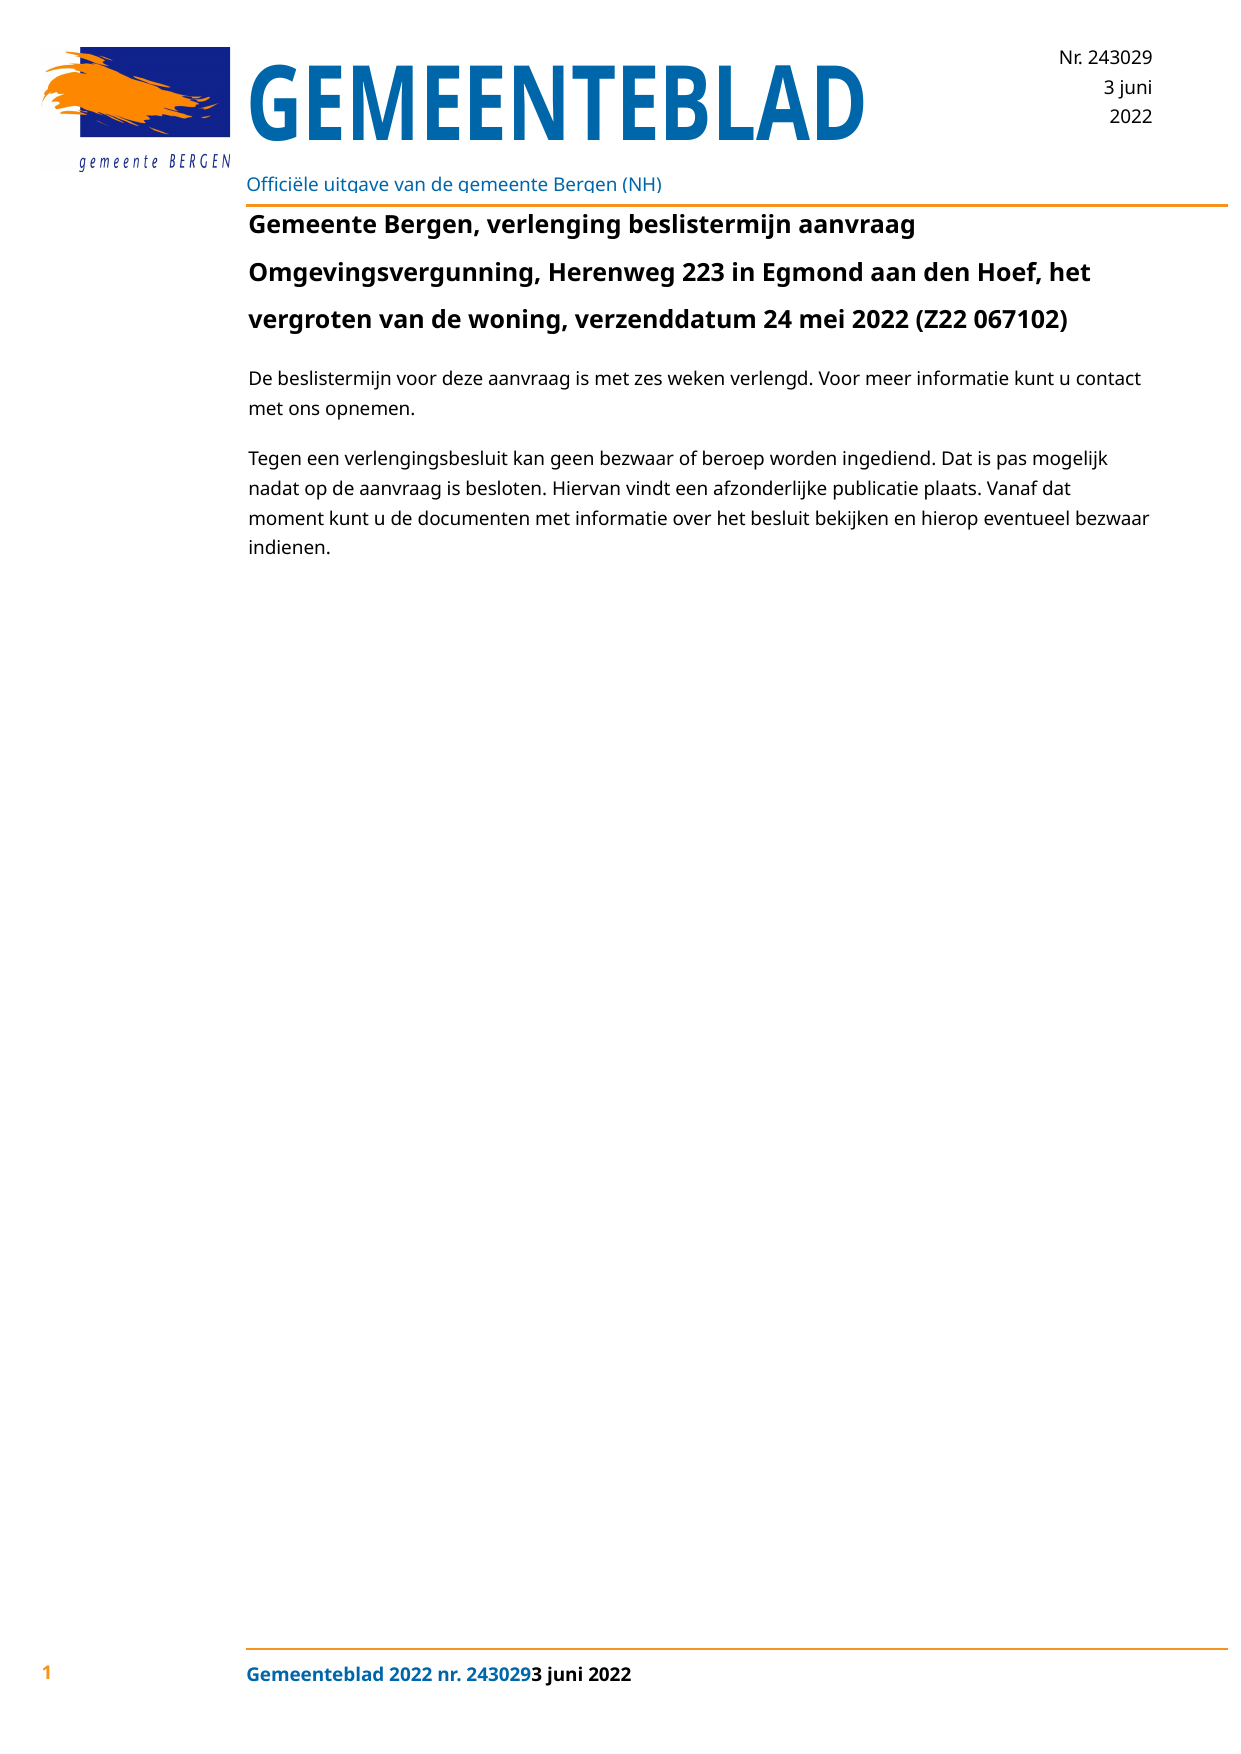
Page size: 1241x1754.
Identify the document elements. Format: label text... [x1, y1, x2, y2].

text Tegen een verlengingsbesluit kan geen bezwaar of beroep worden ingediend. Dat is pas mogelijk nadat op de aanvraag is besloten. Hiervan vindt een afzonderlijke publicatie plaats. Vanaf dat moment kunt u de documenten met informatie over het besluit bekijken en hierop eventueel bezwaar indienen. [248, 446, 1152, 560]
text De beslistermijn voor deze aanvraag is met zes weken verlengd. Voor meer informatie kunt u contact met ons opnemen. [248, 366, 1152, 421]
picture [41, 47, 231, 172]
text Gemeente Bergen, verlenging beslistermijn aanvraag Omgevingsvergunning, Herenweg 223 in Egmond aan den Hoef, het vergroten van de woning, verzenddatum 24 mei 2022 (Z22 067102) [248, 207, 1152, 336]
